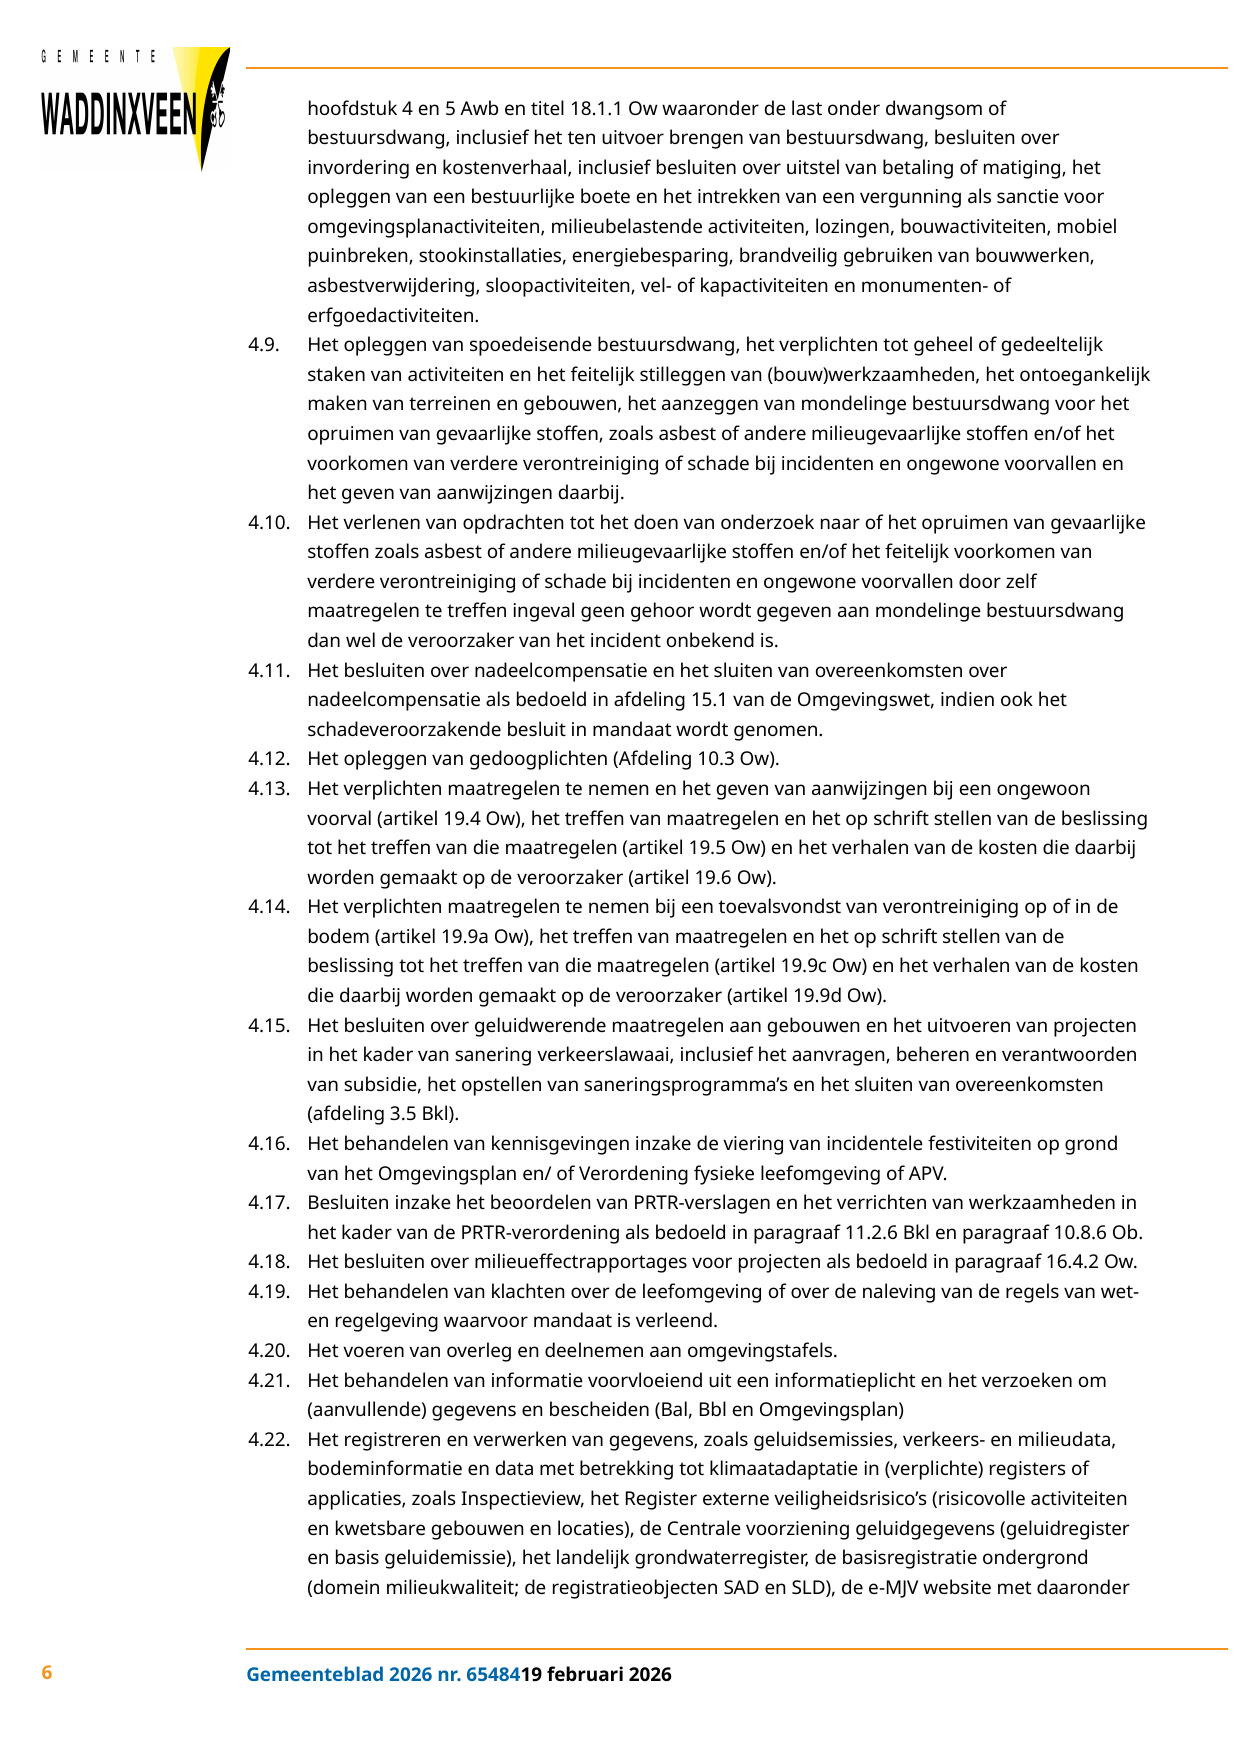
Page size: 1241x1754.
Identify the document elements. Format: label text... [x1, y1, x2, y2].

list Het registreren en verwerken van gegevens, zoals geluidsemissies, verkeers- en milieudata, bodeminformatie en data met betrekking tot klimaatadaptatie in (verplichte) registers of applicaties, zoals Inspectieview, het Register externe veiligheidsrisico’s (risicovolle activiteiten en kwetsbare gebouwen en locaties), de Centrale voorziening geluidgegevens (geluidregister en basis geluidemissie), het landelijk grondwaterregister, de basisregistratie ondergrond (domein milieukwaliteit; de registratieobjecten SAD en SLD), de e-MJV website met daaronder [248, 1426, 1152, 1600]
list Het besluiten over nadeelcompensatie en het sluiten van overeenkomsten over nadeelcompensatie als bedoeld in afdeling 15.1 van de Omgevingswet, indien ook het schadeveroorzakende besluit in mandaat wordt genomen. [248, 657, 1152, 742]
list Het verlenen van opdrachten tot het doen van onderzoek naar of het opruimen van gevaarlijke stoffen zoals asbest of andere milieugevaarlijke stoffen en/of het feitelijk voorkomen van verdere verontreiniging of schade bij incidenten en ongewone voorvallen door zelf maatregelen te treffen ingeval geen gehoor wordt gegeven aan mondelinge bestuursdwang dan wel de veroorzaker van het incident onbekend is. [248, 509, 1152, 653]
list Het besluiten over geluidwerende maatregelen aan gebouwen en het uitvoeren van projecten in het kader van sanering verkeerslawaai, inclusief het aanvragen, beheren en verantwoorden van subsidie, het opstellen van saneringsprogramma’s en het sluiten van overeenkomsten (afdeling 3.5 Bkl). [248, 1012, 1152, 1126]
list Het behandelen van kennisgevingen inzake de viering van incidentele festiviteiten op grond van het Omgevingsplan en/ of Verordening fysieke leefomgeving of APV. [248, 1130, 1152, 1186]
list Het verplichten maatregelen te nemen bij een toevalsvondst van verontreiniging op of in de bodem (artikel 19.9a Ow), het treffen van maatregelen en het op schrift stellen van de beslissing tot het treffen van die maatregelen (artikel 19.9c Ow) en het verhalen van de kosten die daarbij worden gemaakt op de veroorzaker (artikel 19.9d Ow). [248, 893, 1152, 1008]
list Het voeren van overleg en deelnemen aan omgevingstafels. [248, 1337, 1152, 1363]
list Het behandelen van informatie voorvloeiend uit een informatieplicht en het verzoeken om (aanvullende) gegevens en bescheiden (Bal, Bbl en Omgevingsplan) [248, 1367, 1152, 1422]
list Het opleggen van spoedeisende bestuursdwang, het verplichten tot geheel of gedeeltelijk staken van activiteiten en het feitelijk stilleggen van (bouw)werkzaamheden, het ontoegankelijk maken van terreinen en gebouwen, het aanzeggen van mondelinge bestuursdwang voor het opruimen van gevaarlijke stoffen, zoals asbest of andere milieugevaarlijke stoffen en/of het voorkomen van verdere verontreiniging of schade bij incidenten en ongewone voorvallen en het geven van aanwijzingen daarbij. [248, 331, 1152, 505]
list hoofdstuk 4 en 5 Awb en titel 18.1.1 Ow waaronder de last onder dwangsom of bestuursdwang, inclusief het ten uitvoer brengen van bestuursdwang, besluiten over invordering en kostenverhaal, inclusief besluiten over uitstel van betaling of matiging, het opleggen van een bestuurlijke boete en het intrekken van een vergunning als sanctie voor omgevingsplanactiviteiten, milieubelastende activiteiten, lozingen, bouwactiviteiten, mobiel puinbreken, stookinstallaties, energiebesparing, brandveilig gebruiken van bouwwerken, asbestverwijdering, sloopactiviteiten, vel- of kapactiviteiten en monumenten- of erfgoedactiviteiten. [248, 95, 1152, 328]
list Besluiten inzake het beoordelen van PRTR-verslagen en het verrichten van werkzaamheden in het kader van de PRTR-verordening als bedoeld in paragraaf 11.2.6 Bkl en paragraaf 10.8.6 Ob. [248, 1189, 1152, 1245]
list Het besluiten over milieueffectrapportages voor projecten als bedoeld in paragraaf 16.4.2 Ow. [248, 1248, 1152, 1274]
picture [41, 47, 231, 172]
list Het verplichten maatregelen te nemen en het geven van aanwijzingen bij een ongewoon voorval (artikel 19.4 Ow), het treffen van maatregelen en het op schrift stellen van de beslissing tot het treffen van die maatregelen (artikel 19.5 Ow) en het verhalen van de kosten die daarbij worden gemaakt op de veroorzaker (artikel 19.6 Ow). [248, 775, 1152, 890]
list Het opleggen van gedoogplichten (Afdeling 10.3 Ow). [248, 746, 1152, 771]
list Het behandelen van klachten over de leefomgeving of over de naleving van de regels van wet- en regelgeving waarvoor mandaat is verleend. [248, 1278, 1152, 1333]
